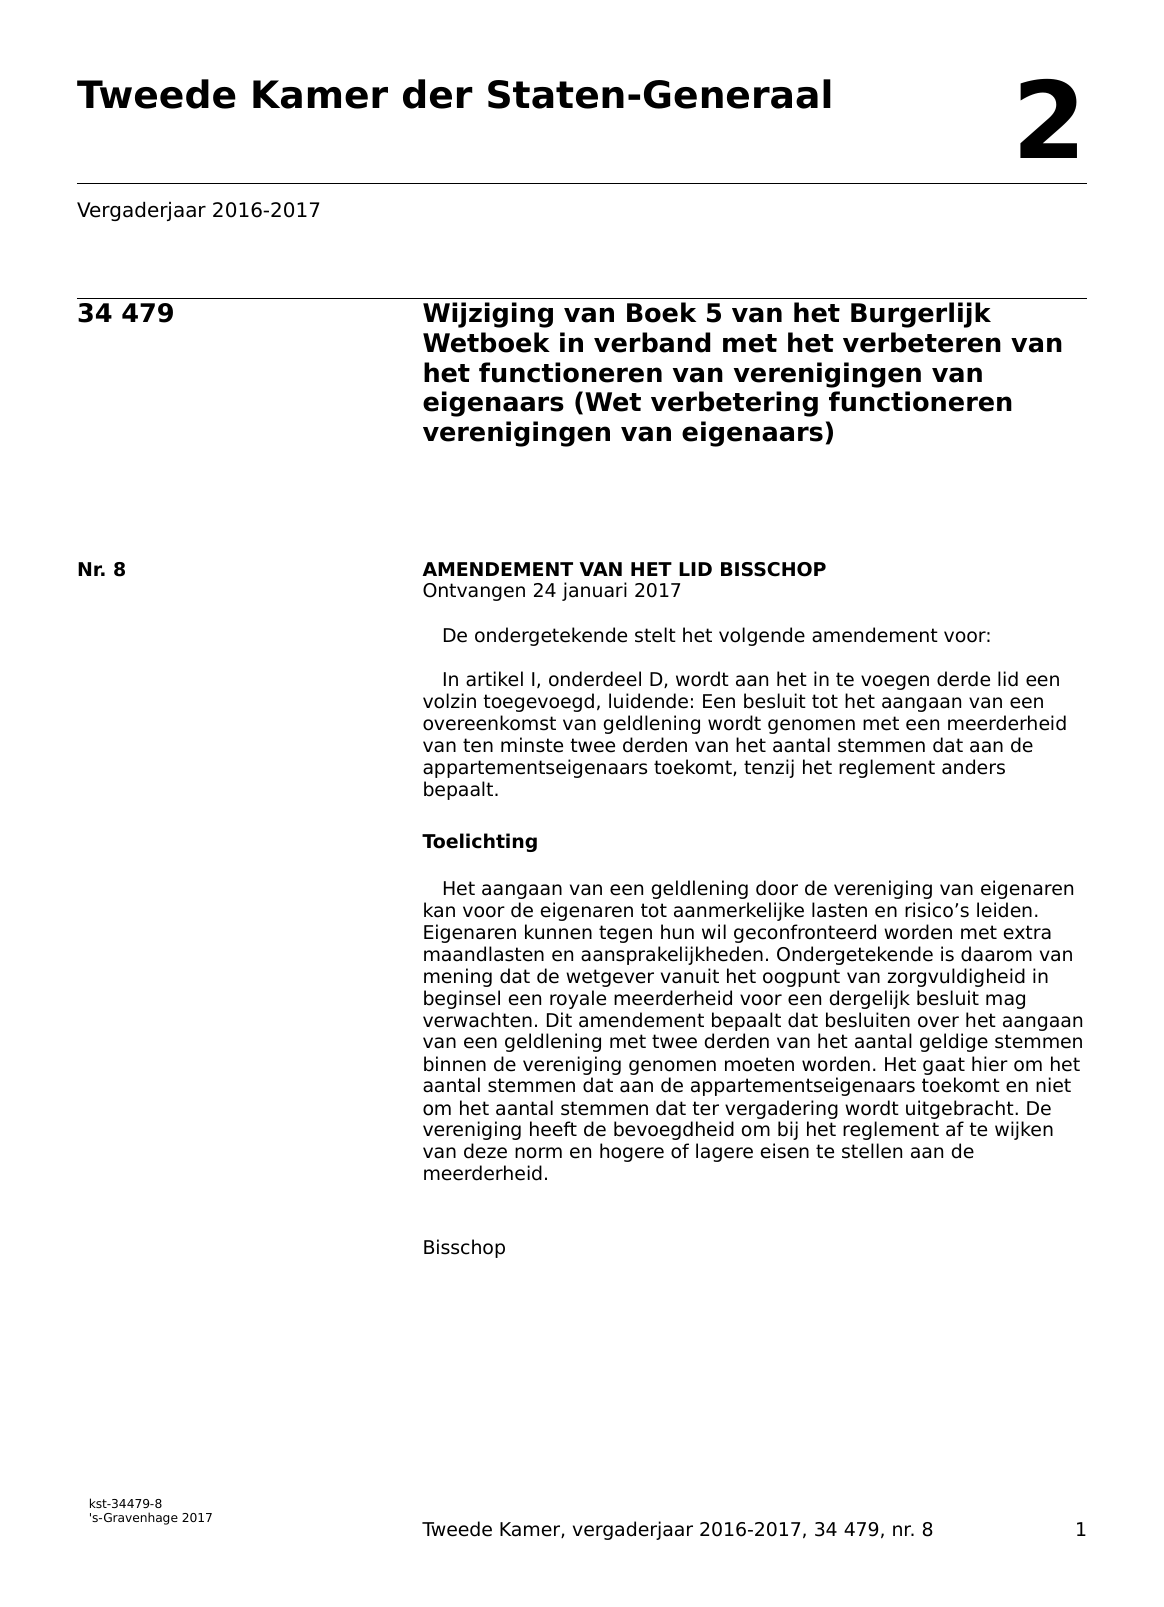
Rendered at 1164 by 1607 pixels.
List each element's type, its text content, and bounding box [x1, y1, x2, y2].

subtitle Toelichting [422, 831, 1087, 853]
subtitle Nr. 8 AMENDEMENT VAN HET LID BISSCHOP [77, 558, 1087, 580]
table_header Tweede Kamer der Staten-Generaal [77, 59, 886, 183]
table_cell Vergaderjaar 2016-2017 [77, 184, 1087, 298]
text In artikel I, onderdeel D, wordt aan het in te voegen derde lid een volzin toegevoegd, luidende: Een besluit tot het aangaan van een overeenkomst van geldlening wordt genomen met een meerderheid van ten minste twee derden van het aantal stemmen dat aan de appartementseigenaars toekomt, tenzij het reglement anders bepaalt. [422, 669, 1087, 801]
text Ontvangen 24 januari 2017 [422, 580, 1087, 602]
text Het aangaan van een geldlening door de vereniging van eigenaren kan voor de eigenaren tot aanmerkelijke lasten en risico’s leiden. Eigenaren kunnen tegen hun wil geconfronteerd worden met extra maandlasten en aansprakelijkheden. Ondergetekende is daarom van mening dat de wetgever vanuit het oogpunt van zorgvuldigheid in beginsel een royale meerderheid voor een dergelijk besluit mag verwachten. Dit amendement bepaalt dat besluiten over het aangaan van een geldlening met twee derden van het aantal geldige stemmen binnen de vereniging genomen moeten worden. Het gaat hier om het aantal stemmen dat aan de appartementseigenaars toekomt en niet om het aantal stemmen dat ter vergadering wordt uitgebracht. De vereniging heeft de bevoegdheid om bij het reglement af te wijken van deze norm en hogere of lagere eisen te stellen aan de meerderheid. [422, 878, 1087, 1185]
text De ondergetekende stelt het volgende amendement voor: [422, 624, 1087, 647]
table_header 2 [886, 59, 1087, 183]
subtitle 34 479 Wijziging van Boek 5 van het Burgerlijk Wetboek in verband met het verbeteren van het functioneren van verenigingen van eigenaars (Wet verbetering functioneren verenigingen van eigenaars) [77, 299, 1087, 447]
text kst-34479-8 [88, 1497, 323, 1511]
text Bisschop [422, 1215, 1087, 1259]
text 's-Gravenhage 2017 [88, 1511, 323, 1525]
